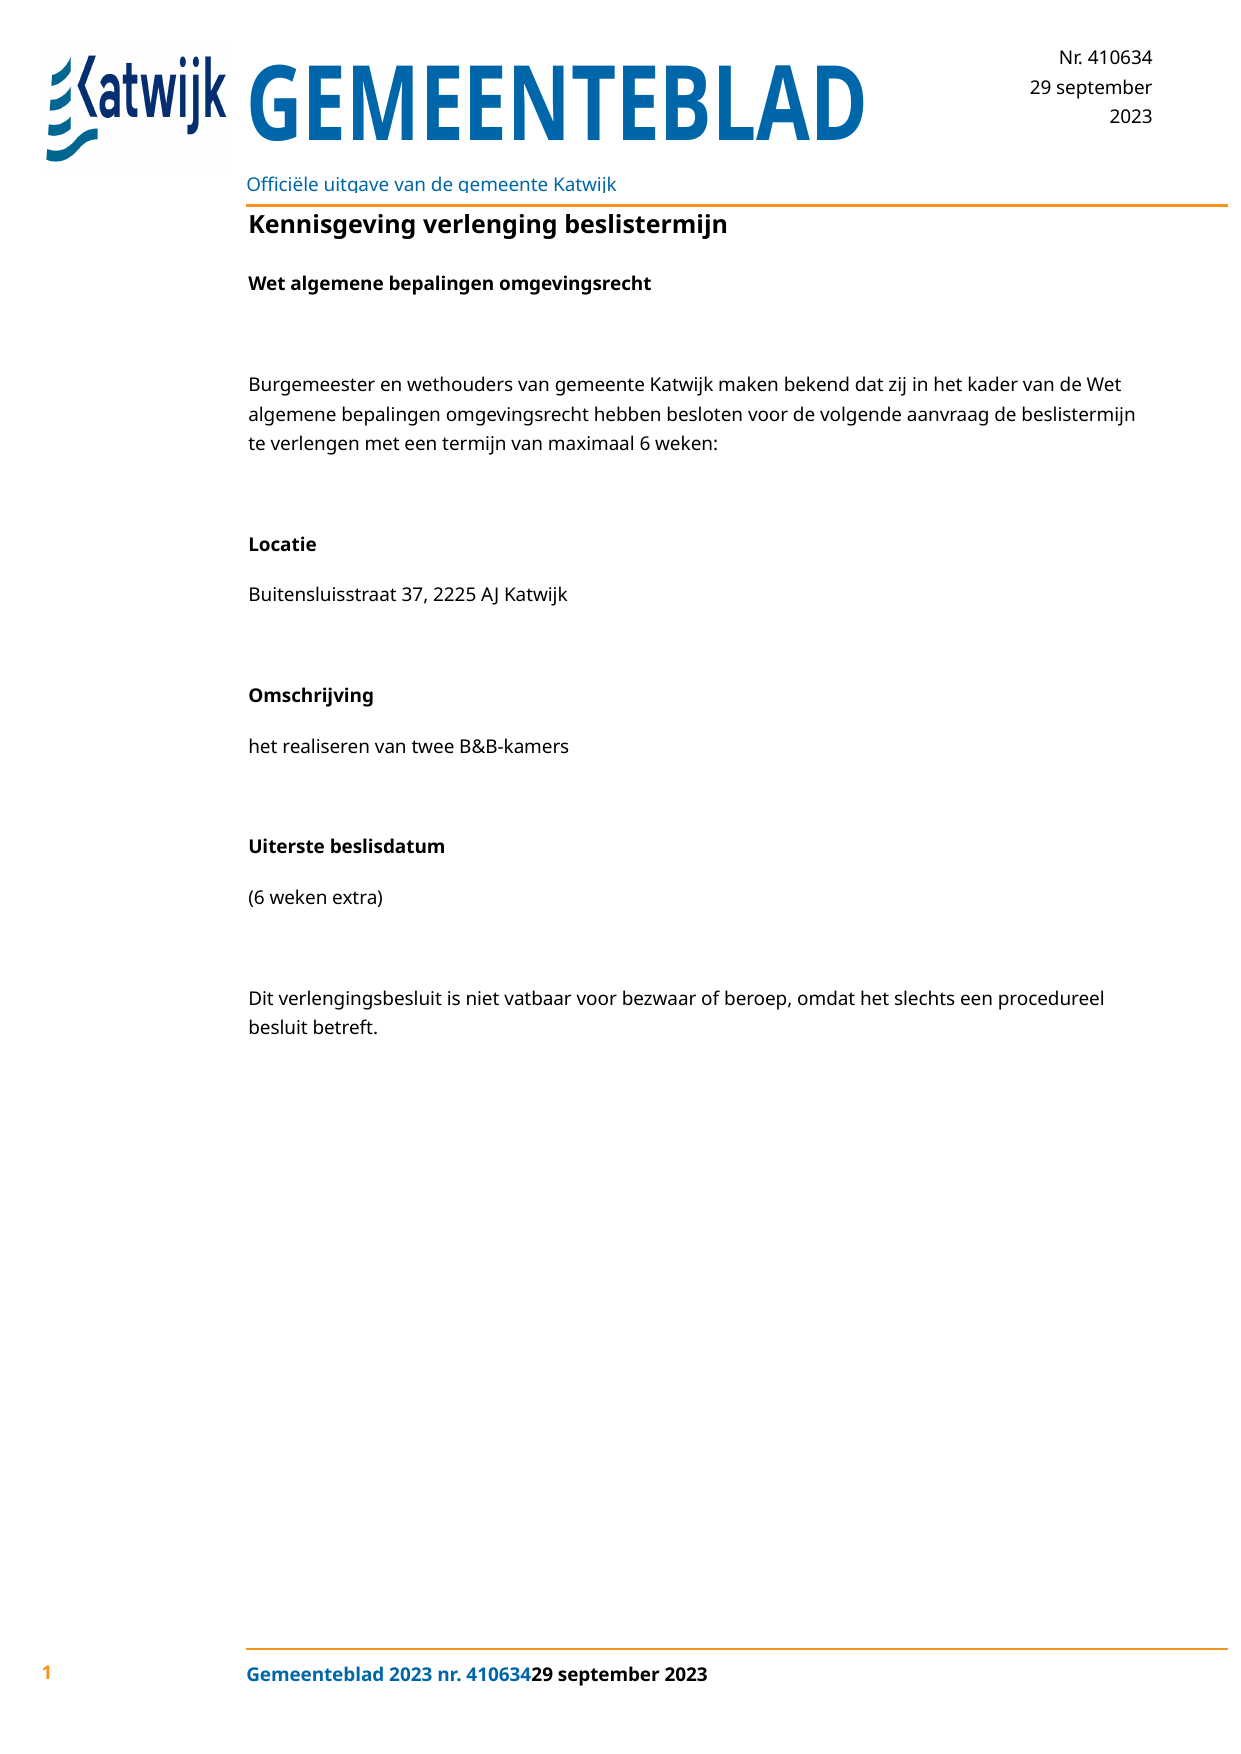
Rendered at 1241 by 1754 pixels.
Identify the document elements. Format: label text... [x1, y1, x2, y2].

picture [41, 47, 231, 172]
text Kennisgeving verlenging beslistermijn [248, 207, 1152, 241]
text Uiterste beslisdatum [248, 834, 1152, 859]
text Buitensluisstraat 37, 2225 AJ Katwijk [248, 582, 1152, 607]
text Dit verlengingsbesluit is niet vatbaar voor bezwaar of beroep, omdat het slechts een procedureel besluit betreft. [248, 985, 1152, 1040]
text (6 weken extra) [248, 884, 1152, 910]
text Wet algemene bepalingen omgevingsrecht [248, 270, 1152, 296]
text Omschrijving [248, 682, 1152, 708]
text Burgemeester en wethouders van gemeente Katwijk maken bekend dat zij in het kader van de Wet algemene bepalingen omgevingsrecht hebben besloten voor de volgende aanvraag de beslistermijn te verlengen met een termijn van maximaal 6 weken: [248, 371, 1152, 456]
text Locatie [248, 531, 1152, 557]
text het realiseren van twee B&B-kamers [248, 733, 1152, 758]
